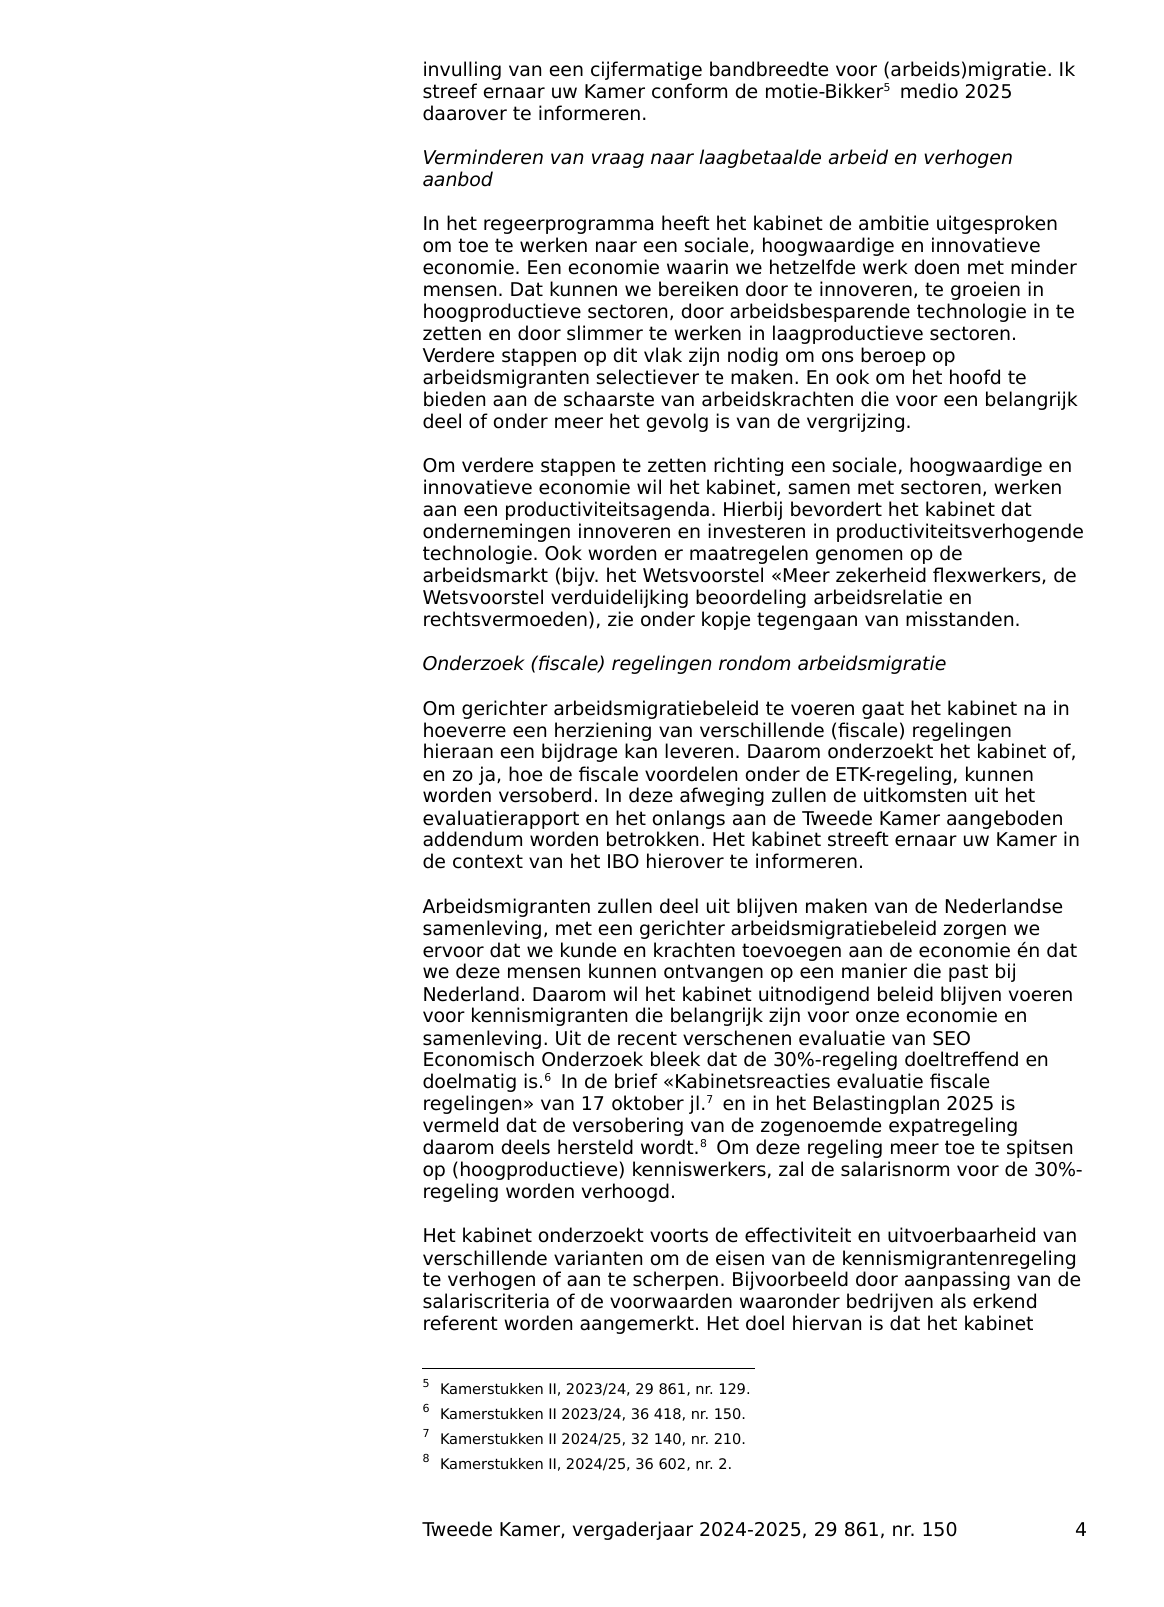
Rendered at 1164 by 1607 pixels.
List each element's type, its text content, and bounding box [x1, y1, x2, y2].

text Kamerstukken II, 2023/24, 29 861, nr. 129. [422, 1377, 1087, 1399]
text Kamerstukken II, 2024/25, 36 602, nr. 2. [422, 1452, 1087, 1474]
text Kamerstukken II 2023/24, 36 418, nr. 150. [422, 1402, 1087, 1424]
subtitle Verminderen van vraag naar laagbetaalde arbeid en verhogen aanbod [422, 147, 1087, 191]
subtitle Onderzoek (fiscale) regelingen rondom arbeidsmigratie [422, 653, 1087, 675]
text Kamerstukken II 2024/25, 32 140, nr. 210. [422, 1427, 1087, 1449]
text Arbeidsmigranten zullen deel uit blijven maken van de Nederlandse samenleving, met een gerichter arbeidsmigratiebeleid zorgen we ervoor dat we kunde en krachten toevoegen aan de economie én dat we deze mensen kunnen ontvangen op een manier die past bij Nederland. Daarom wil het kabinet uitnodigend beleid blijven voeren voor kennismigranten die belangrijk zijn voor onze economie en samenleving. Uit de recent verschenen evaluatie van SEO Economisch Onderzoek bleek dat de 30%-regeling doeltreffend en doelmatig is. In de brief «Kabinetsreacties evaluatie fiscale regelingen» van 17 oktober jl. en in het Belastingplan 2025 is vermeld dat de versobering van de zogenoemde expatregeling daarom deels hersteld wordt. Om deze regeling meer toe te spitsen op (hoogproductieve) kenniswerkers, zal de salarisnorm voor de 30%-regeling worden verhoogd. [422, 896, 1087, 1203]
text In het regeerprogramma heeft het kabinet de ambitie uitgesproken om toe te werken naar een sociale, hoogwaardige en innovatieve economie. Een economie waarin we hetzelfde werk doen met minder mensen. Dat kunnen we bereiken door te innoveren, te groeien in hoogproductieve sectoren, door arbeidsbesparende technologie in te zetten en door slimmer te werken in laagproductieve sectoren. Verdere stappen op dit vlak zijn nodig om ons beroep op arbeidsmigranten selectiever te maken. En ook om het hoofd te bieden aan de schaarste van arbeidskrachten die voor een belangrijk deel of onder meer het gevolg is van de vergrijzing. [422, 213, 1087, 433]
text Om verdere stappen te zetten richting een sociale, hoogwaardige en innovatieve economie wil het kabinet, samen met sectoren, werken aan een productiviteitsagenda. Hierbij bevordert het kabinet dat ondernemingen innoveren en investeren in productiviteitsverhogende technologie. Ook worden er maatregelen genomen op de arbeidsmarkt (bijv. het Wetsvoorstel «Meer zekerheid flexwerkers, de Wetsvoorstel verduidelijking beoordeling arbeidsrelatie en rechtsvermoeden), zie onder kopje tegengaan van misstanden. [422, 455, 1087, 631]
text Om gerichter arbeidsmigratiebeleid te voeren gaat het kabinet na in hoeverre een herziening van verschillende (fiscale) regelingen hieraan een bijdrage kan leveren. Daarom onderzoekt het kabinet of, en zo ja, hoe de fiscale voordelen onder de ETK-regeling, kunnen worden versoberd. In deze afweging zullen de uitkomsten uit het evaluatierapport en het onlangs aan de Tweede Kamer aangeboden addendum worden betrokken. Het kabinet streeft ernaar uw Kamer in de context van het IBO hierover te informeren. [422, 697, 1087, 873]
text invulling van een cijfermatige bandbreedte voor (arbeids)migratie. Ik streef ernaar uw Kamer conform de motie-Bikker medio 2025 daarover te informeren. [422, 59, 1087, 125]
text Het kabinet onderzoekt voorts de effectiviteit en uitvoerbaarheid van verschillende varianten om de eisen van de kennismigrantenregeling te verhogen of aan te scherpen. Bijvoorbeeld door aanpassing van de salariscriteria of de voorwaarden waaronder bedrijven als erkend referent worden aangemerkt. Het doel hiervan is dat het kabinet [422, 1225, 1087, 1335]
